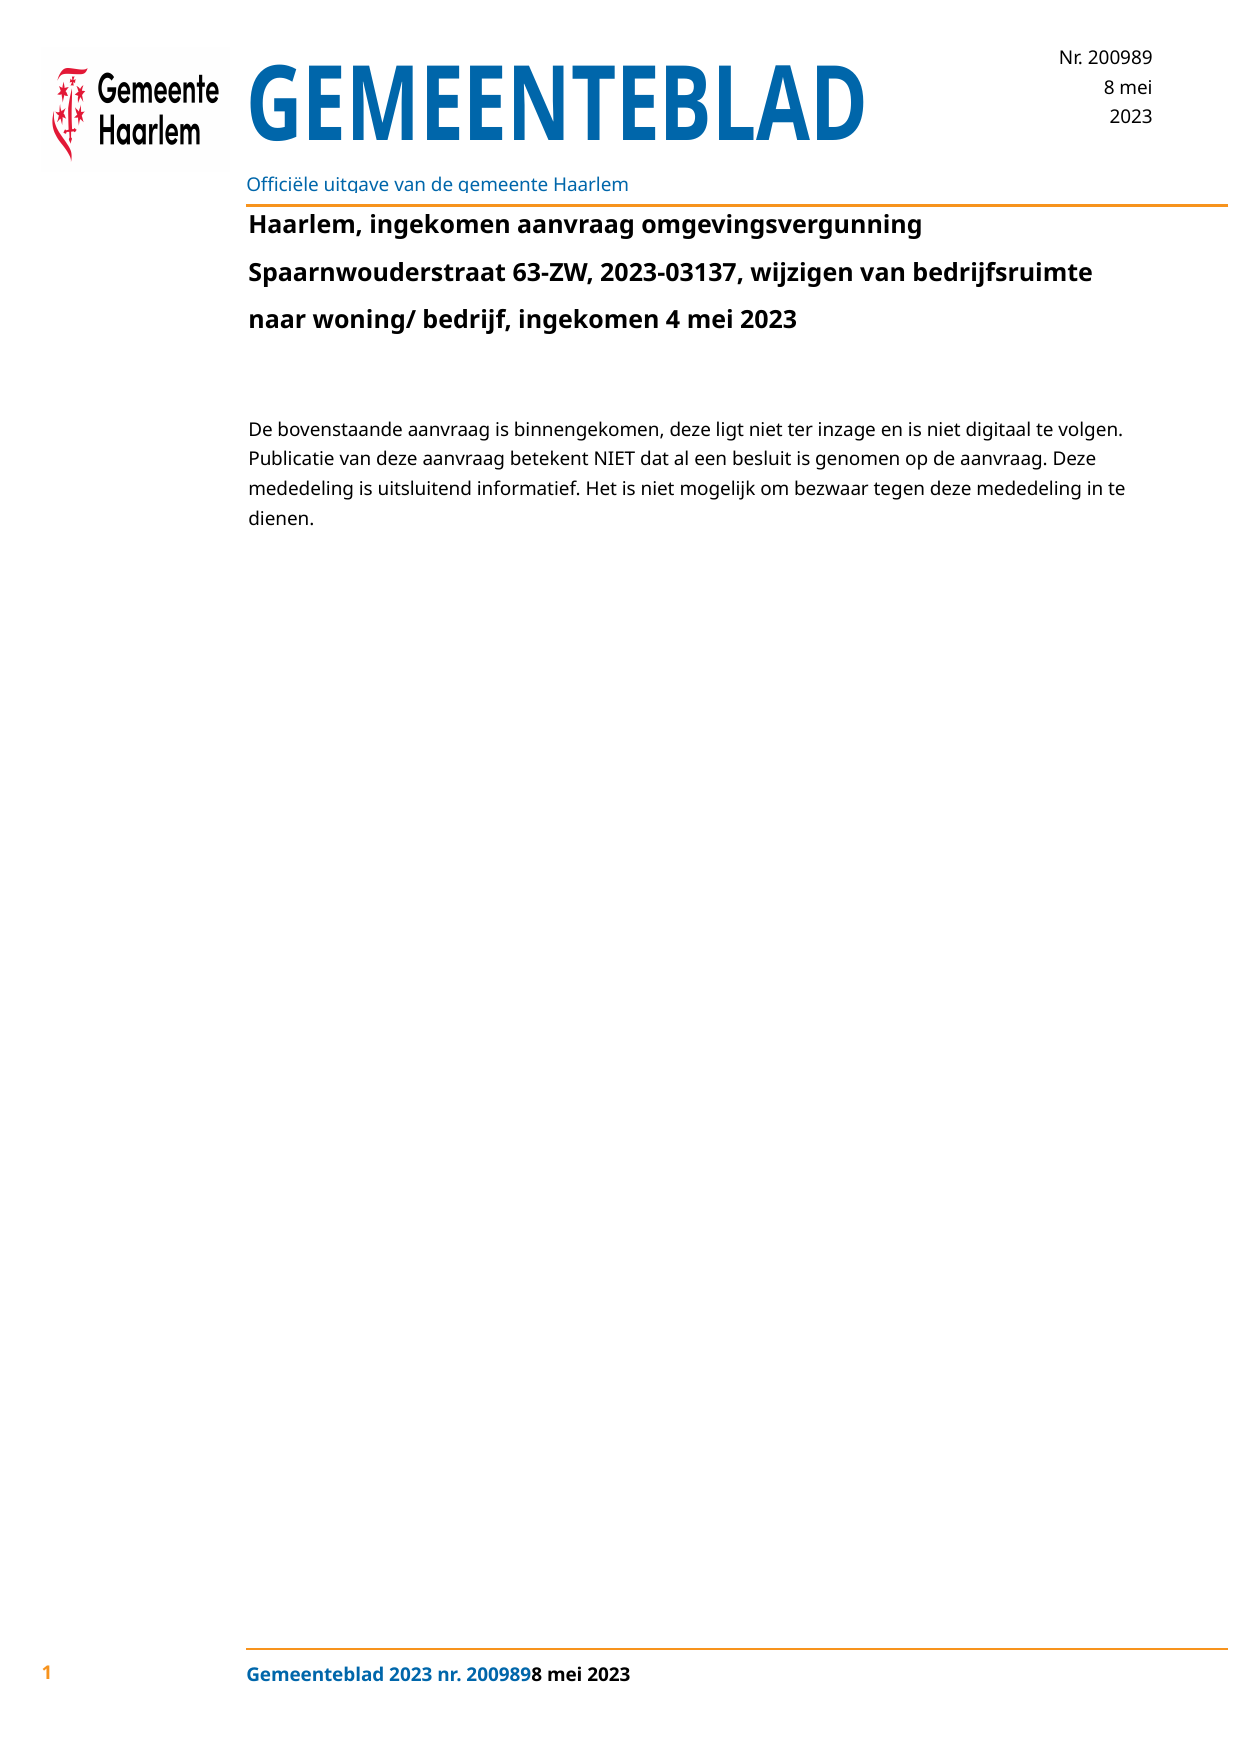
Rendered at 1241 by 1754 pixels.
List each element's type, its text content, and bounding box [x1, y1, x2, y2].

text De bovenstaande aanvraag is binnengekomen, deze ligt niet ter inzage en is niet digitaal te volgen. Publicatie van deze aanvraag betekent NIET dat al een besluit is genomen op de aanvraag. Deze mededeling is uitsluitend informatief. Het is niet mogelijk om bezwaar tegen deze mededeling in te dienen. [248, 416, 1152, 530]
text Haarlem, ingekomen aanvraag omgevingsvergunning Spaarnwouderstraat 63-ZW, 2023-03137, wijzigen van bedrijfsruimte naar woning/ bedrijf, ingekomen 4 mei 2023 [248, 207, 1152, 336]
picture [41, 47, 231, 172]
